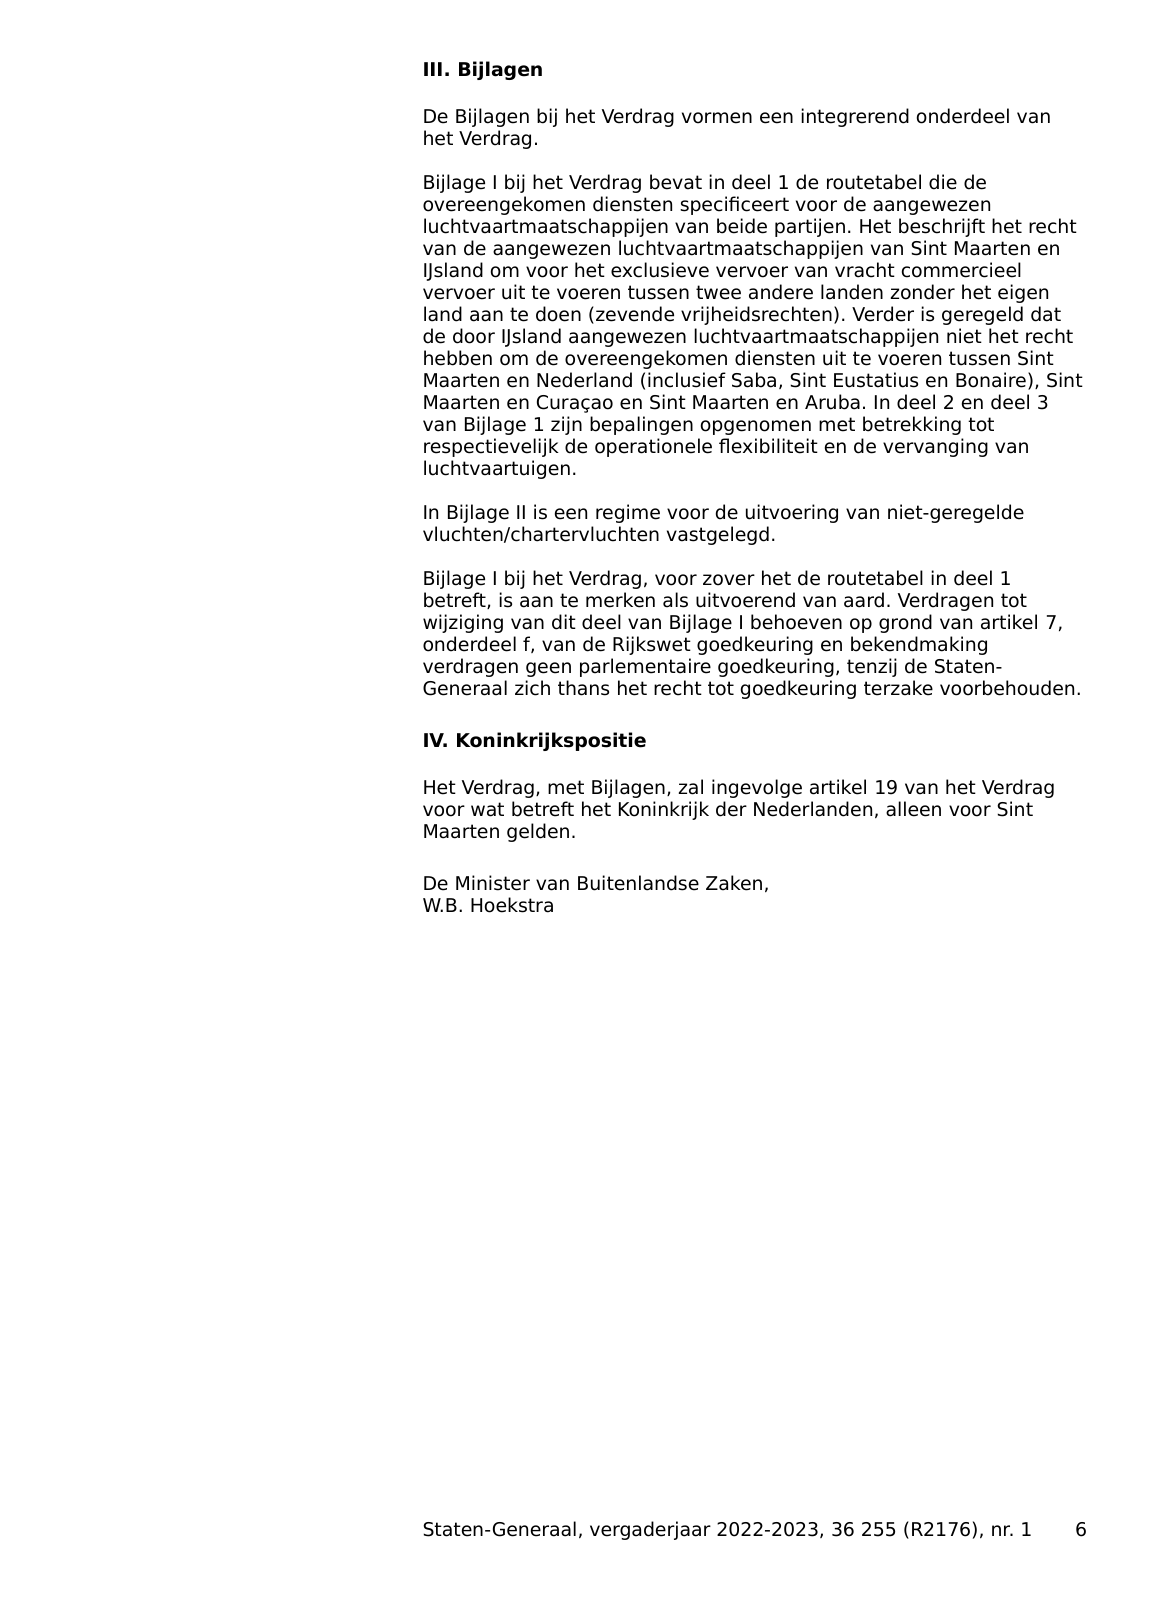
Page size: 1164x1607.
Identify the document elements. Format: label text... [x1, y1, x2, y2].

text De Minister van Buitenlandse Zaken, W.B. Hoekstra [422, 873, 1087, 917]
text Bijlage I bij het Verdrag, voor zover het de routetabel in deel 1 betreft, is aan te merken als uitvoerend van aard. Verdragen tot wijziging van dit deel van Bijlage I behoeven op grond van artikel 7, onderdeel f, van de Rijkswet goedkeuring en bekendmaking verdragen geen parlementaire goedkeuring, tenzij de Staten-Generaal zich thans het recht tot goedkeuring terzake voorbehouden. [422, 568, 1087, 700]
subtitle III. Bijlagen [422, 59, 1087, 81]
text Het Verdrag, met Bijlagen, zal ingevolge artikel 19 van het Verdrag voor wat betreft het Koninkrijk der Nederlanden, alleen voor Sint Maarten gelden. [422, 777, 1087, 843]
text In Bijlage II is een regime voor de uitvoering van niet-geregelde vluchten/chartervluchten vastgelegd. [422, 502, 1087, 546]
text De Bijlagen bij het Verdrag vormen een integrerend onderdeel van het Verdrag. [422, 106, 1087, 150]
text Bijlage I bij het Verdrag bevat in deel 1 de routetabel die de overeengekomen diensten specificeert voor de aangewezen luchtvaartmaatschappijen van beide partijen. Het beschrijft het recht van de aangewezen luchtvaartmaatschappijen van Sint Maarten en IJsland om voor het exclusieve vervoer van vracht commercieel vervoer uit te voeren tussen twee andere landen zonder het eigen land aan te doen (zevende vrijheidsrechten). Verder is geregeld dat de door IJsland aangewezen luchtvaartmaatschappijen niet het recht hebben om de overeengekomen diensten uit te voeren tussen Sint Maarten en Nederland (inclusief Saba, Sint Eustatius en Bonaire), Sint Maarten en Curaçao en Sint Maarten en Aruba. In deel 2 en deel 3 van Bijlage 1 zijn bepalingen opgenomen met betrekking tot respectievelijk de operationele flexibiliteit en de vervanging van luchtvaartuigen. [422, 172, 1087, 480]
subtitle IV. Koninkrijkspositie [422, 730, 1087, 752]
